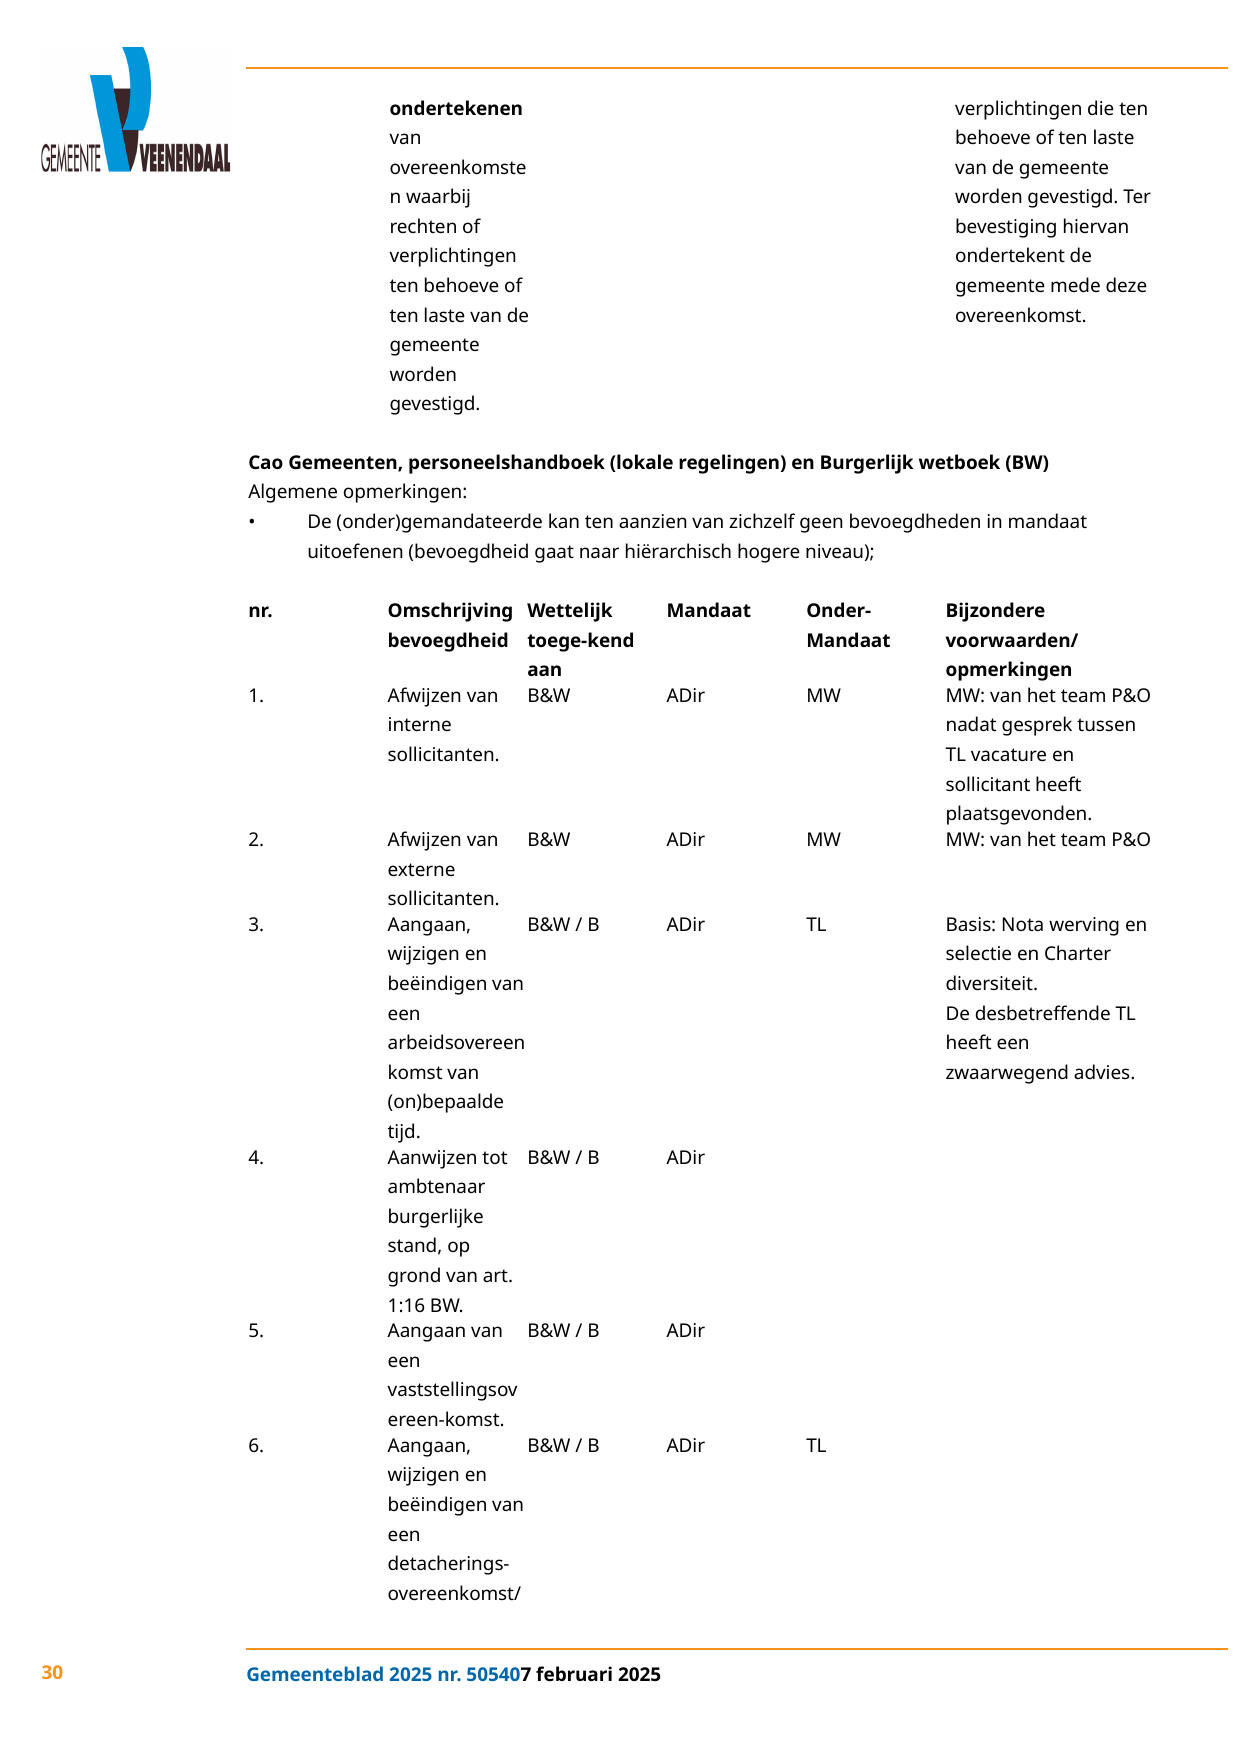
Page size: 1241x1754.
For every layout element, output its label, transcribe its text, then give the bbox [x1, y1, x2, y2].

table_cell [945, 1432, 1152, 1606]
table_header Wettelijk toege-kend aan [527, 597, 666, 682]
picture [41, 47, 130, 172]
table_cell B&W [527, 826, 666, 911]
table_cell Aangaan van een vaststellingsovereen-komst. [388, 1318, 527, 1432]
table_cell Aanwijzen tot ambtenaar burgerlijke stand, op grond van art. 1:16 BW. [388, 1144, 527, 1317]
table_cell TL [806, 911, 945, 1144]
table_cell Aangaan, wijzigen en beëindigen van een detacherings-overeenkomst/ [388, 1432, 527, 1606]
table_cell B&W / B [527, 1318, 666, 1432]
picture [123, 47, 231, 172]
table_cell B&W [527, 682, 666, 826]
table_cell [248, 1432, 387, 1606]
table_cell ondertekenen van overeenkomsten waarbij rechten of verplichtingen ten behoeve of ten laste van de gemeente worden gevestigd. [389, 95, 531, 416]
text Algemene opmerkingen: [248, 479, 1152, 504]
table_cell [814, 95, 955, 416]
table_cell Afwijzen van interne sollicitanten. [388, 682, 527, 826]
table_cell MW [806, 826, 945, 911]
table_cell Afwijzen van externe sollicitanten. [388, 826, 527, 911]
table_cell [806, 1318, 945, 1432]
table_header Omschrijving bevoegdheid [388, 597, 527, 682]
table_cell ADir [666, 1318, 806, 1432]
table_cell [531, 95, 672, 416]
table_cell ADir [666, 1144, 806, 1317]
table_cell [806, 1144, 945, 1317]
table_cell TL [806, 1432, 945, 1606]
table_cell ADir [666, 682, 806, 826]
table_cell ADir [666, 826, 806, 911]
table_header nr. [248, 597, 387, 682]
table_cell [672, 95, 813, 416]
table_cell verplichtingen die ten behoeve of ten laste van de gemeente worden gevestigd. Ter bevestiging hiervan ondertekent de gemeente mede deze overeenkomst. [955, 95, 1152, 416]
text Cao Gemeenten, personeelshandboek (lokale regelingen) en Burgerlijk wetboek (BW) [248, 449, 1152, 475]
table_cell [248, 95, 389, 416]
table_cell MW: van het team P&O nadat gesprek tussen TL vacature en sollicitant heeft plaatsgevonden. [945, 682, 1152, 826]
table_cell [248, 1144, 387, 1317]
table_cell [248, 1318, 387, 1432]
table_cell MW: van het team P&O [945, 826, 1152, 911]
list De (onder)gemandateerde kan ten aanzien van zichzelf geen bevoegdheden in mandaat uitoefenen (bevoegdheid gaat naar hiërarchisch hogere niveau); [248, 508, 1152, 564]
table_cell ADir [666, 911, 806, 1144]
table_cell B&W / B [527, 1144, 666, 1317]
table_cell [248, 911, 387, 1144]
table_header Bijzondere voorwaarden/ opmerkingen [945, 597, 1152, 682]
table_cell Basis: Nota werving en selectie en Charter diversiteit. De desbetreffende TL heeft een zwaarwegend advies. [945, 911, 1152, 1144]
table_cell [945, 1318, 1152, 1432]
table_cell [248, 682, 387, 826]
table_cell ADir [666, 1432, 806, 1606]
table_header Mandaat [666, 597, 806, 682]
table_cell Aangaan, wijzigen en beëindigen van een arbeidsovereenkomst van (on)bepaalde tijd. [388, 911, 527, 1144]
table_cell MW [806, 682, 945, 826]
table_cell [945, 1144, 1152, 1317]
table_header Onder- Mandaat [806, 597, 945, 682]
table_cell B&W / B [527, 1432, 666, 1606]
table_cell [248, 826, 387, 911]
table_cell B&W / B [527, 911, 666, 1144]
